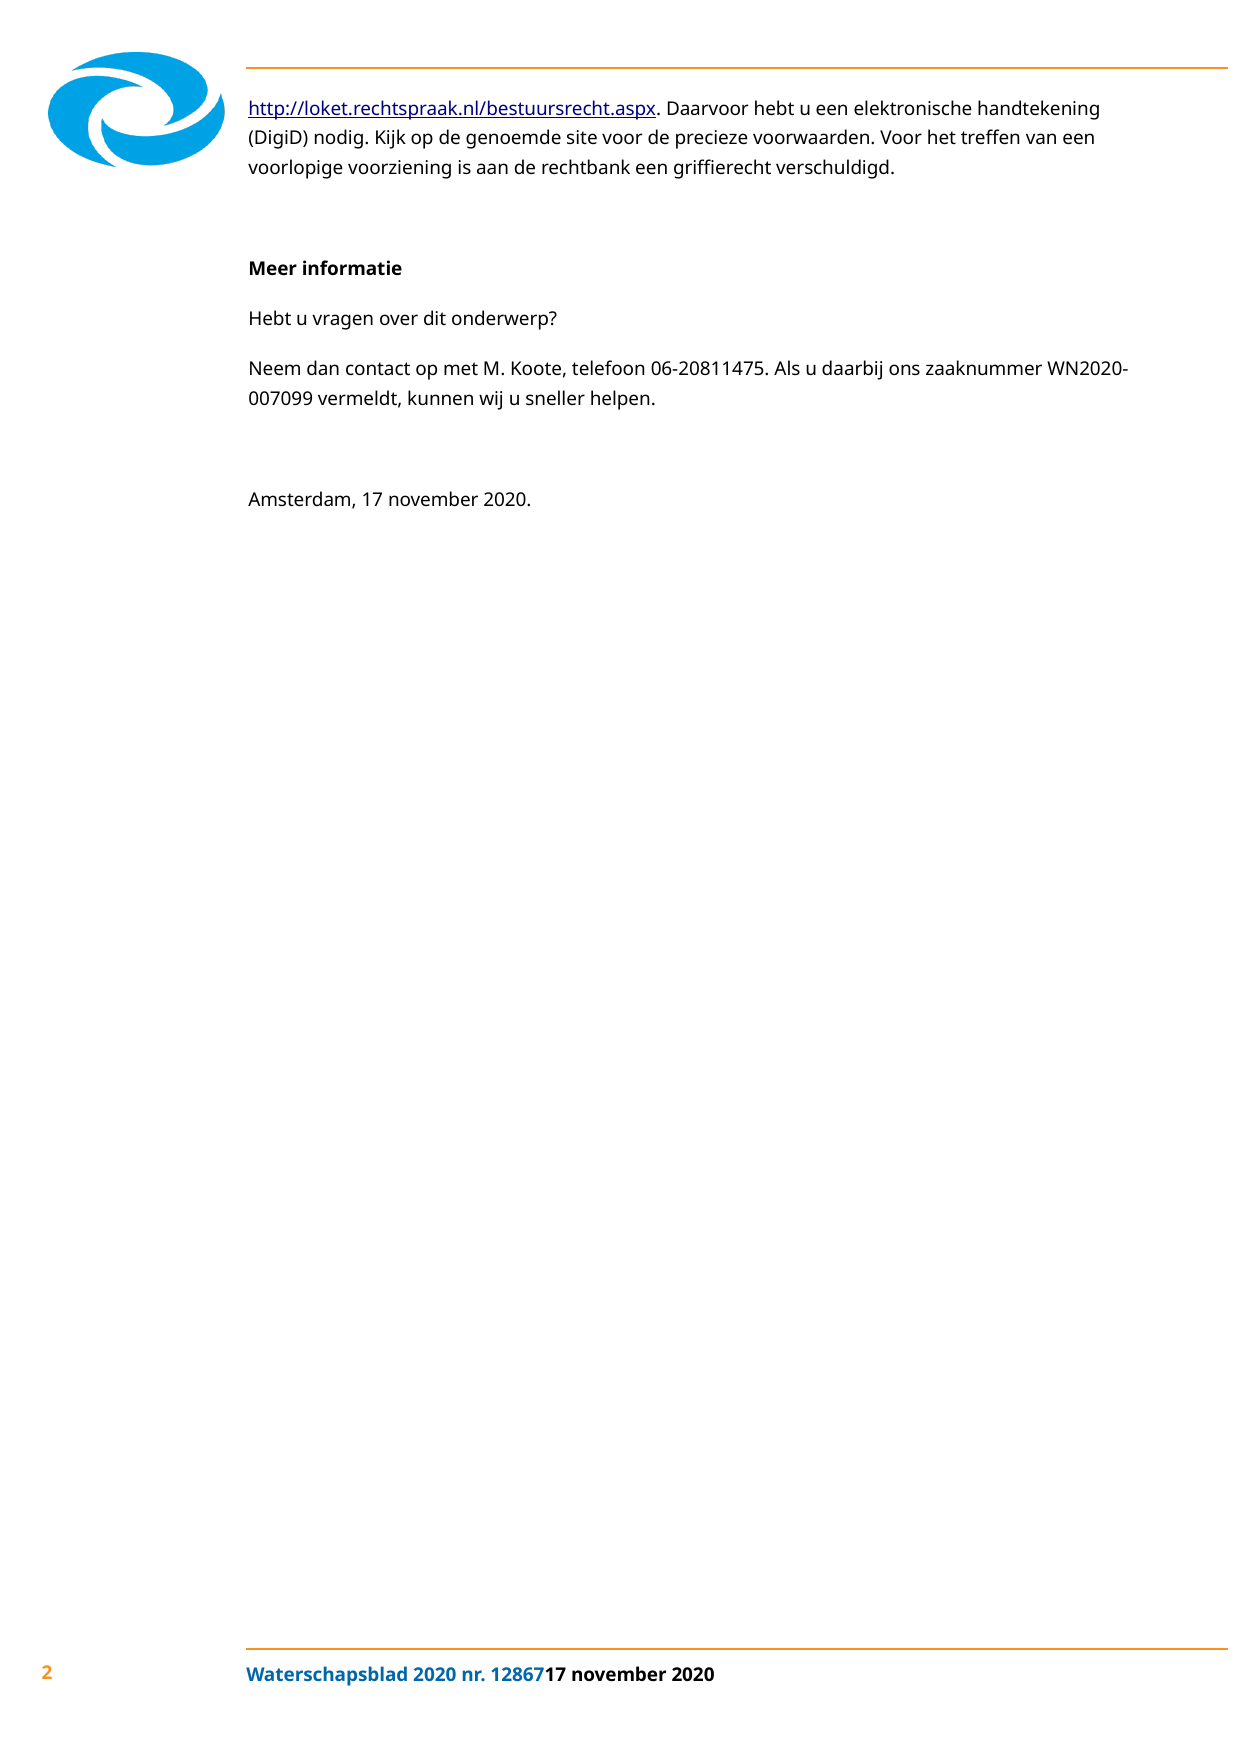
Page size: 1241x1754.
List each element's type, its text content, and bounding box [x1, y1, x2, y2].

text Amsterdam, 17 november 2020. [248, 486, 1152, 512]
text Neem dan contact op met M. Koote, telefoon 06-20811475. Als u daarbij ons zaaknummer WN2020-007099 vermeldt, kunnen wij u sneller helpen. [248, 356, 1152, 411]
text http://loket.rechtspraak.nl/bestuursrecht.aspx. Daarvoor hebt u een elektronische handtekening (DigiD) nodig. Kijk op de genoemde site voor de precieze voorwaarden. Voor het treffen van een voorlopige voorziening is aan de rechtbank een griffierecht verschuldigd. [248, 95, 1152, 180]
text Meer informatie [248, 255, 1152, 281]
picture [41, 47, 231, 172]
text Hebt u vragen over dit onderwerp? [248, 305, 1152, 331]
